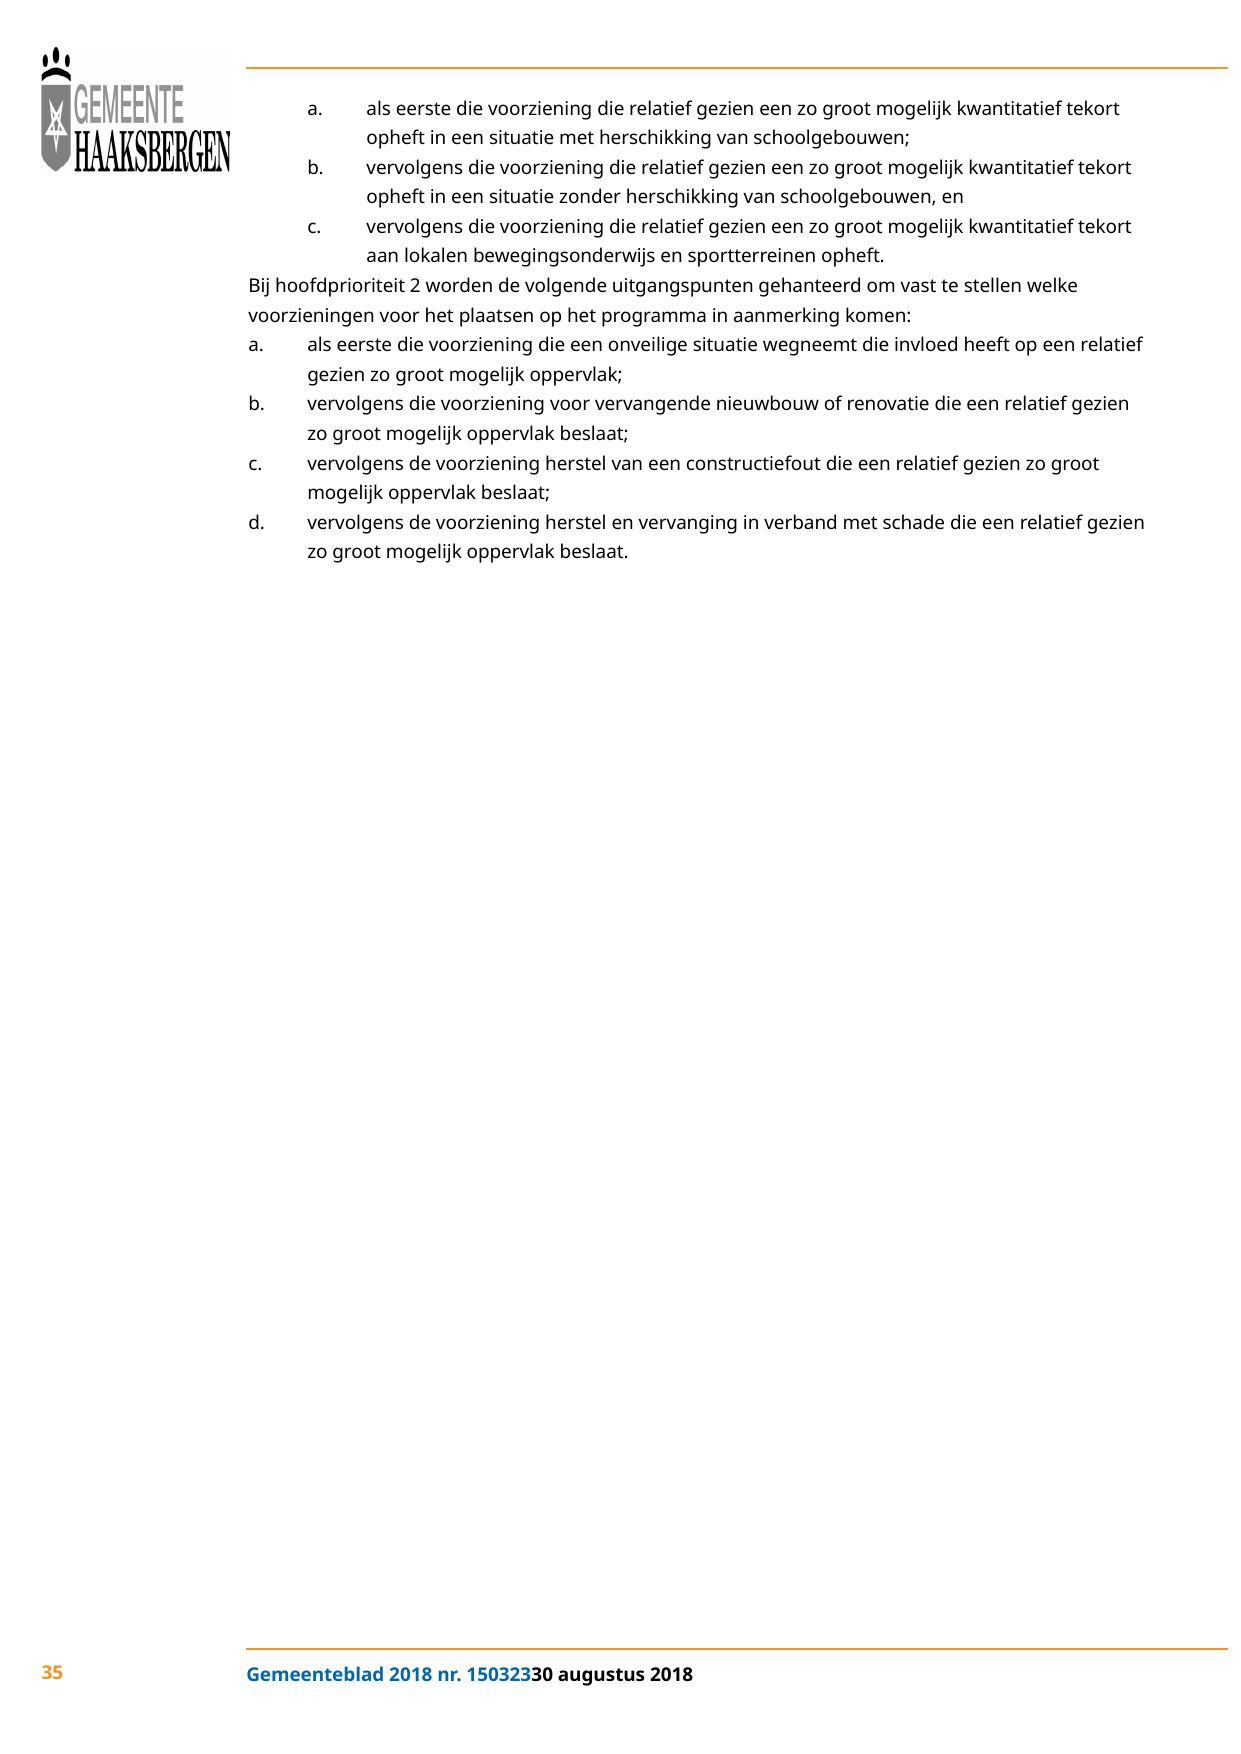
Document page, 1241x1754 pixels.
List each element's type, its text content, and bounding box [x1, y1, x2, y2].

list vervolgens de voorziening herstel en vervanging in verband met schade die een relatief gezien zo groot mogelijk oppervlak beslaat. [248, 509, 1152, 564]
list vervolgens die voorziening voor vervangende nieuwbouw of renovatie die een relatief gezien zo groot mogelijk oppervlak beslaat; [248, 391, 1152, 446]
list vervolgens die voorziening die relatief gezien een zo groot mogelijk kwantitatief tekort aan lokalen bewegingsonderwijs en sportterreinen opheft. [307, 213, 1152, 268]
list als eerste die voorziening die een onveilige situatie wegneemt die invloed heeft op een relatief gezien zo groot mogelijk oppervlak; [248, 331, 1152, 387]
list vervolgens die voorziening die relatief gezien een zo groot mogelijk kwantitatief tekort opheft in een situatie zonder herschikking van schoolgebouwen, en [307, 154, 1152, 209]
picture [41, 47, 231, 172]
list als eerste die voorziening die relatief gezien een zo groot mogelijk kwantitatief tekort opheft in een situatie met herschikking van schoolgebouwen; [307, 95, 1152, 150]
list vervolgens de voorziening herstel van een constructiefout die een relatief gezien zo groot mogelijk oppervlak beslaat; [248, 450, 1152, 505]
text Bij hoofdprioriteit 2 worden de volgende uitgangspunten gehanteerd om vast te stellen welke voorzieningen voor het plaatsen op het programma in aanmerking komen: [248, 272, 1152, 328]
